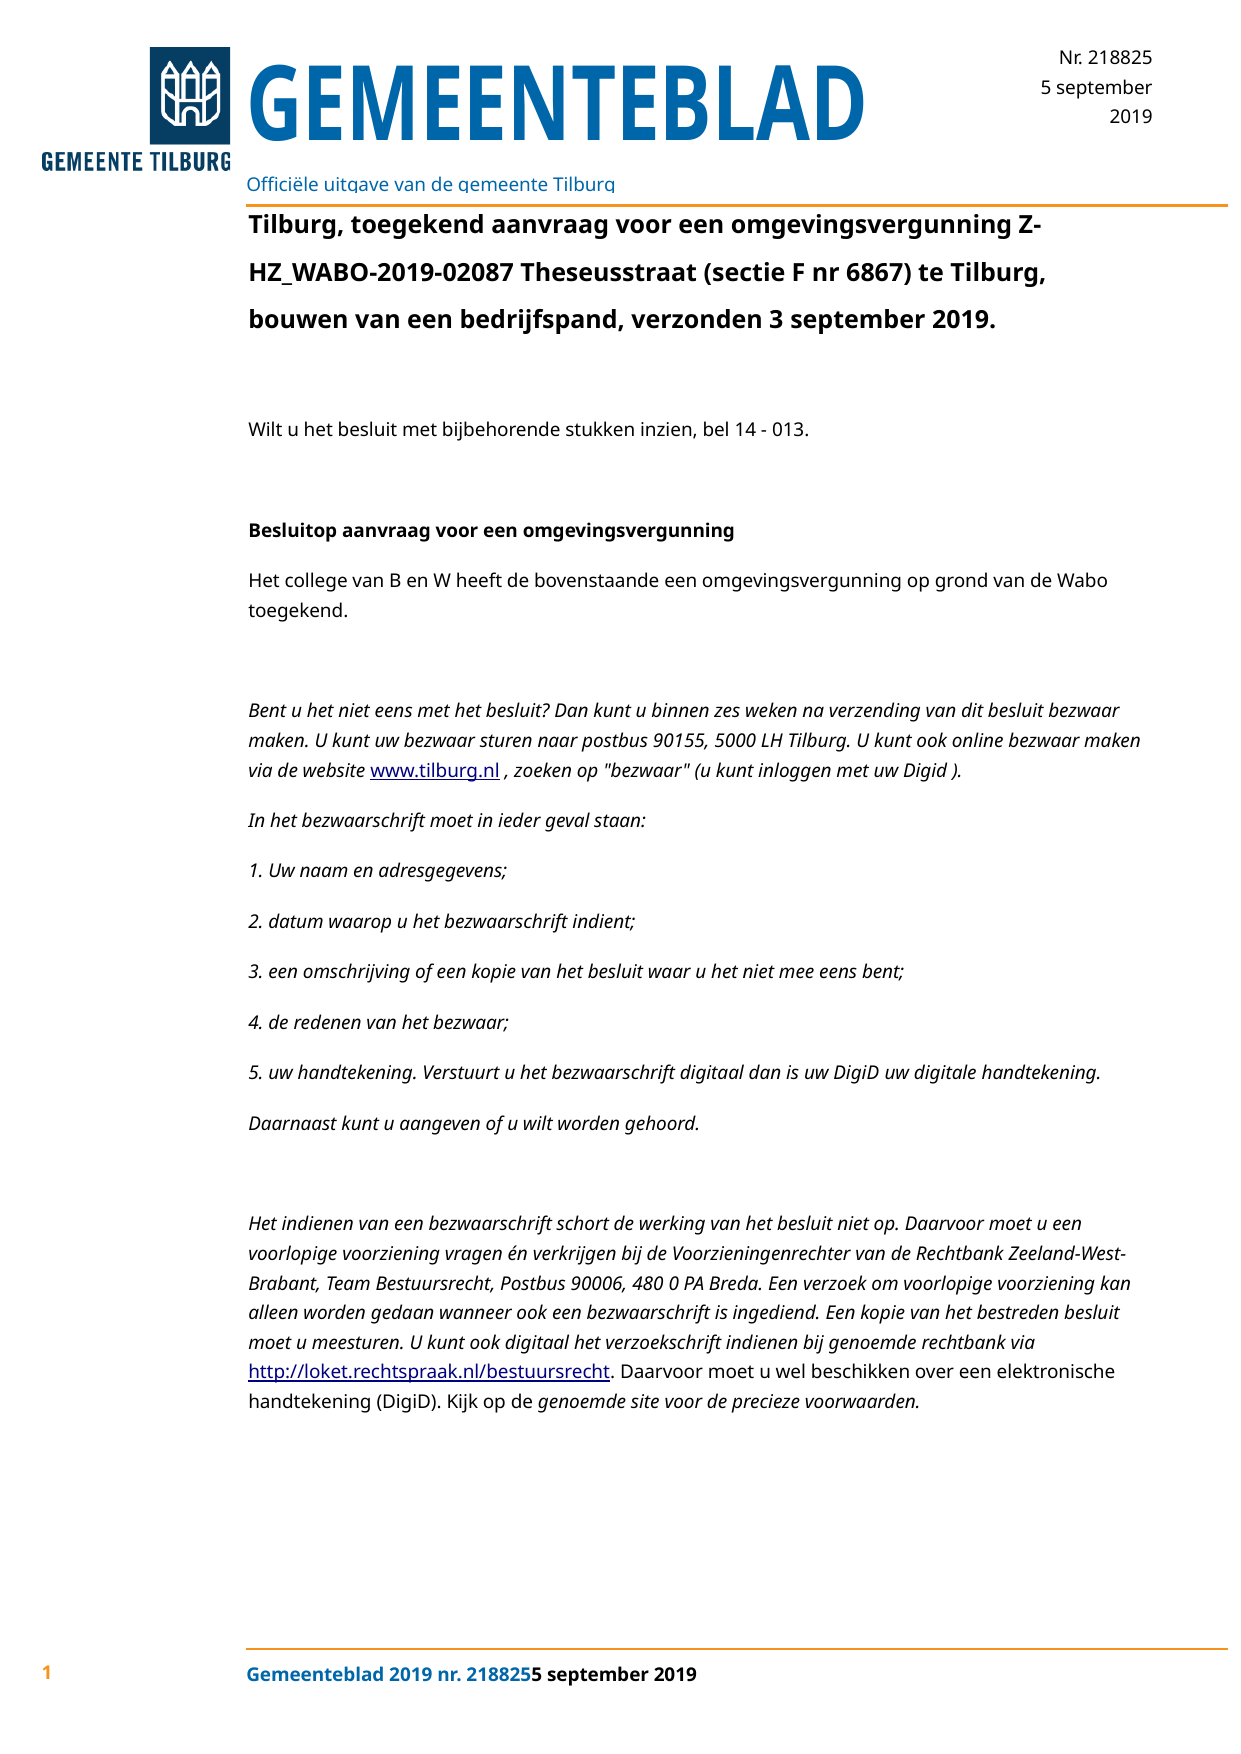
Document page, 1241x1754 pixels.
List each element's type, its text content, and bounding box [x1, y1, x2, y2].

text Bent u het niet eens met het besluit? Dan kunt u binnen zes weken na verzending van dit besluit bezwaar maken. U kunt uw bezwaar sturen naar postbus 90155, 5000 LH Tilburg. U kunt ook online bezwaar maken via de website www.tilburg.nl , zoeken op "bezwaar" (u kunt inloggen met uw Digid ). [248, 698, 1152, 782]
picture [41, 47, 231, 172]
text 2. datum waarop u het bezwaarschrift indient; [248, 908, 1152, 934]
text Wilt u het besluit met bijbehorende stukken inzien, bel 14 - 013. [248, 416, 1152, 442]
text Besluitop aanvraag voor een omgevingsvergunning [248, 517, 1152, 542]
text Daarnaast kunt u aangeven of u wilt worden gehoord. [248, 1110, 1152, 1135]
text Tilburg, toegekend aanvraag voor een omgevingsvergunning Z-HZ_WABO-2019-02087 Theseusstraat (sectie F nr 6867) te Tilburg, bouwen van een bedrijfspand, verzonden 3 september 2019. [248, 207, 1152, 336]
text In het bezwaarschrift moet in ieder geval staan: [248, 807, 1152, 833]
text 5. uw handtekening. Verstuurt u het bezwaarschrift digitaal dan is uw DigiD uw digitale handtekening. [248, 1059, 1152, 1085]
text Het college van B en W heeft de bovenstaande een omgevingsvergunning op grond van de Wabo toegekend. [248, 567, 1152, 622]
text 4. de redenen van het bezwaar; [248, 1009, 1152, 1034]
text 1. Uw naam en adresgegevens; [248, 858, 1152, 883]
text Het indienen van een bezwaarschrift schort de werking van het besluit niet op. Daarvoor moet u een voorlopige voorziening vragen én verkrijgen bij de Voorzieningenrechter van de Rechtbank Zeeland-West-Brabant, Team Bestuursrecht, Postbus 90006, 480 0 PA Breda. Een verzoek om voorlopige voorziening kan alleen worden gedaan wanneer ook een bezwaarschrift is ingediend. Een kopie van het bestreden besluit moet u meesturen. U kunt ook digitaal het verzoekschrift indienen bij genoemde rechtbank via http://loket.rechtspraak.nl/bestuursrecht. Daarvoor moet u wel beschikken over een elektronische handtekening (DigiD). Kijk op de genoemde site voor de precieze voorwaarden. [248, 1211, 1152, 1414]
text 3. een omschrijving of een kopie van het besluit waar u het niet mee eens bent; [248, 958, 1152, 984]
